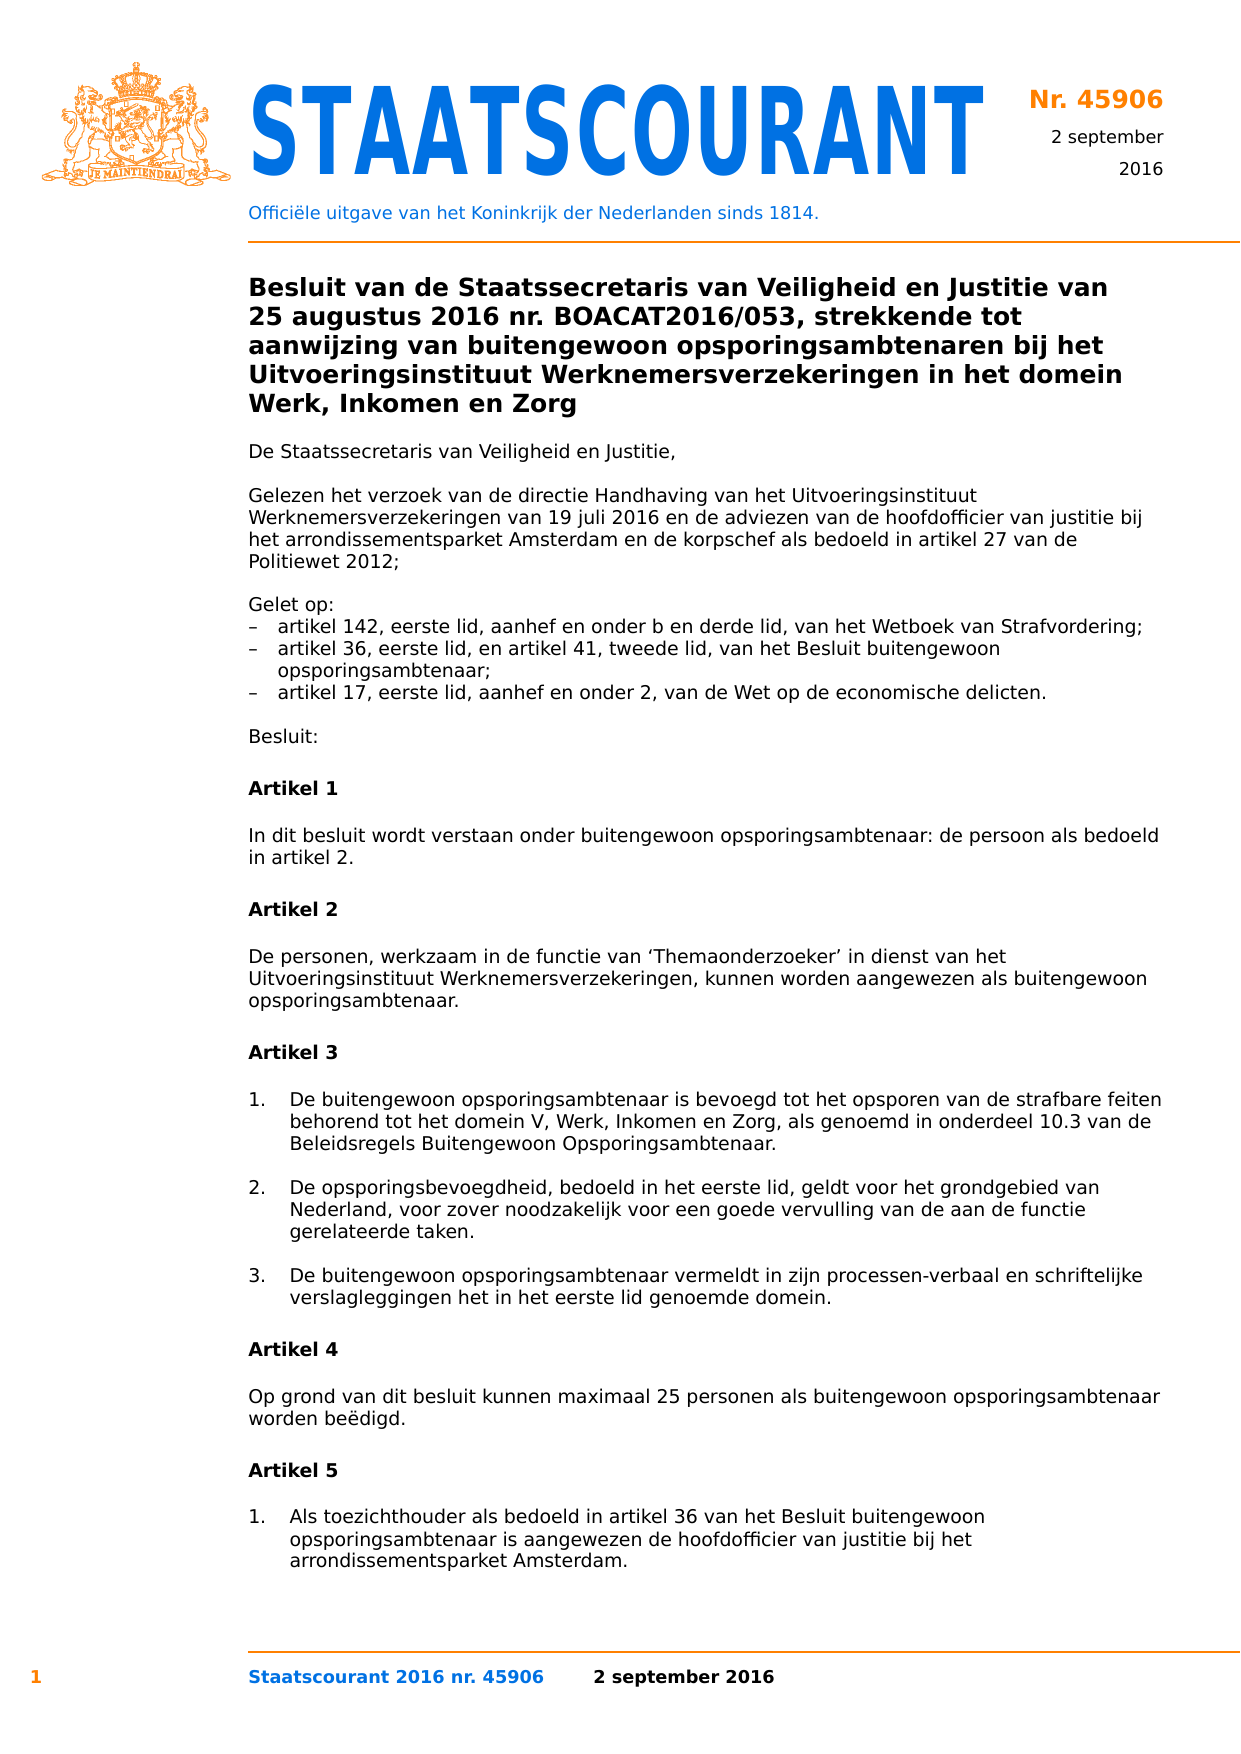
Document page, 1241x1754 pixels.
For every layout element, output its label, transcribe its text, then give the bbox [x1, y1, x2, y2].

text 1. Als toezichthouder als bedoeld in artikel 36 van het Besluit buitengewoon opsporingsambtenaar is aangewezen de hoofdofficier van justitie bij het arrondissementsparket Amsterdam. [248, 1506, 1163, 1572]
text Besluit: [248, 726, 1163, 748]
subtitle Artikel 4 [248, 1338, 1163, 1361]
subtitle Artikel 5 [248, 1459, 1163, 1481]
text De Staatssecretaris van Veiligheid en Justitie, [248, 441, 1163, 463]
subtitle Artikel 2 [248, 899, 1163, 921]
text – artikel 142, eerste lid, aanhef en onder b en derde lid, van het Wetboek van Strafvordering; [248, 616, 1163, 638]
text 3. De buitengewoon opsporingsambtenaar vermeldt in zijn processen-verbaal en schriftelijke verslagleggingen het in het eerste lid genoemde domein. [248, 1264, 1163, 1308]
text – artikel 36, eerste lid, en artikel 41, tweede lid, van het Besluit buitengewoon opsporingsambtenaar; [248, 638, 1163, 682]
subtitle Artikel 1 [248, 778, 1163, 800]
text De personen, werkzaam in de functie van ‘Themaonderzoeker’ in dienst van het Uitvoeringsinstituut Werknemersverzekeringen, kunnen worden aangewezen als buitengewoon opsporingsambtenaar. [248, 946, 1163, 1012]
table_cell Officiële uitgave van het Koninkrijk der Nederlanden sinds 1814. [248, 203, 1240, 241]
text 1. De buitengewoon opsporingsambtenaar is bevoegd tot het opsporen van de strafbare feiten behorend tot het domein V, Werk, Inkomen en Zorg, als genoemd in onderdeel 10.3 van de Beleidsregels Buitengewoon Opsporingsambtenaar. [248, 1089, 1163, 1155]
subtitle Artikel 3 [248, 1042, 1163, 1064]
picture [41, 62, 231, 186]
table_header [25, 62, 248, 241]
text – artikel 17, eerste lid, aanhef en onder 2, van de Wet op de economische delicten. [248, 682, 1163, 704]
text Gelezen het verzoek van de directie Handhaving van het Uitvoeringsinstituut Werknemersverzekeringen van 19 juli 2016 en de adviezen van de hoofdofficier van justitie bij het arrondissementsparket Amsterdam en de korpschef als bedoeld in artikel 27 van de Politiewet 2012; [248, 484, 1163, 572]
table_header Nr. 45906 [998, 62, 1240, 121]
table_header STAATSCOURANT [248, 62, 998, 203]
subtitle Besluit van de Staatssecretaris van Veiligheid en Justitie van 25 augustus 2016 nr. BOACAT2016/053, strekkende tot aanwijzing van buitengewoon opsporingsambtenaren bij het Uitvoeringsinstituut Werknemersverzekeringen in het domein Werk, Inkomen en Zorg [248, 273, 1163, 419]
text 2. De opsporingsbevoegdheid, bedoeld in het eerste lid, geldt voor het grondgebied van Nederland, voor zover noodzakelijk voor een goede vervulling van de aan de functie gerelateerde taken. [248, 1177, 1163, 1243]
table_cell 2 september [998, 121, 1240, 153]
text In dit besluit wordt verstaan onder buitengewoon opsporingsambtenaar: de persoon als bedoeld in artikel 2. [248, 825, 1163, 869]
text Op grond van dit besluit kunnen maximaal 25 personen als buitengewoon opsporingsambtenaar worden beëdigd. [248, 1386, 1163, 1429]
text Gelet op: [248, 594, 1163, 616]
table_cell 2016 [998, 153, 1240, 203]
